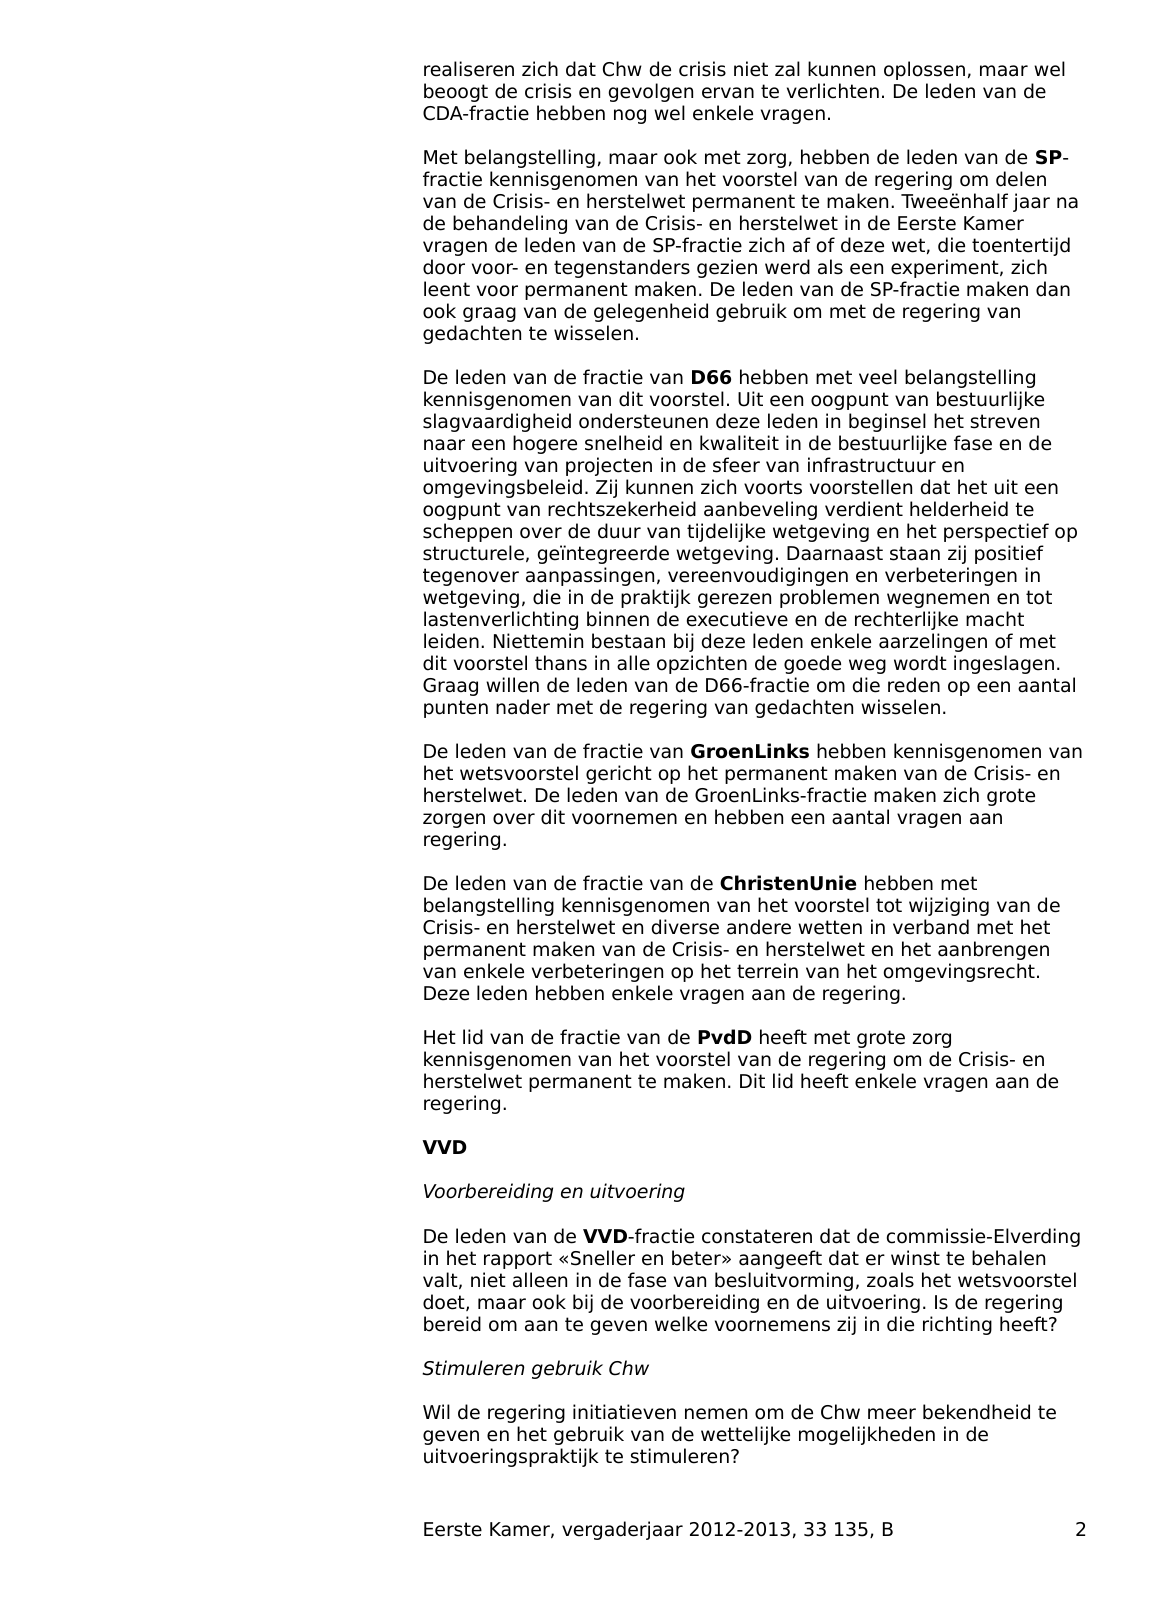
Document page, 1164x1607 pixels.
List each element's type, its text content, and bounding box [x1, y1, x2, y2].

text realiseren zich dat Chw de crisis niet zal kunnen oplossen, maar wel beoogt de crisis en gevolgen ervan te verlichten. De leden van de CDA-fractie hebben nog wel enkele vragen. [422, 59, 1087, 125]
subtitle Stimuleren gebruik Chw [422, 1358, 1087, 1380]
text Het lid van de fractie van de PvdD heeft met grote zorg kennisgenomen van het voorstel van de regering om de Crisis- en herstelwet permanent te maken. Dit lid heeft enkele vragen aan de regering. [422, 1027, 1087, 1115]
text De leden van de fractie van GroenLinks hebben kennisgenomen van het wetsvoorstel gericht op het permanent maken van de Crisis- en herstelwet. De leden van de GroenLinks-fractie maken zich grote zorgen over dit voornemen en hebben een aantal vragen aan regering. [422, 741, 1087, 851]
text Met belangstelling, maar ook met zorg, hebben de leden van de SP-fractie kennisgenomen van het voorstel van de regering om delen van de Crisis- en herstelwet permanent te maken. Tweeënhalf jaar na de behandeling van de Crisis- en herstelwet in de Eerste Kamer vragen de leden van de SP-fractie zich af of deze wet, die toentertijd door voor- en tegenstanders gezien werd als een experiment, zich leent voor permanent maken. De leden van de SP-fractie maken dan ook graag van de gelegenheid gebruik om met de regering van gedachten te wisselen. [422, 147, 1087, 345]
subtitle Voorbereiding en uitvoering [422, 1181, 1087, 1203]
text De leden van de VVD-fractie constateren dat de commissie-Elverding in het rapport «Sneller en beter» aangeeft dat er winst te behalen valt, niet alleen in de fase van besluitvorming, zoals het wetsvoorstel doet, maar ook bij de voorbereiding en de uitvoering. Is de regering bereid om aan te geven welke voornemens zij in die richting heeft? [422, 1226, 1087, 1336]
text De leden van de fractie van de ChristenUnie hebben met belangstelling kennisgenomen van het voorstel tot wijziging van de Crisis- en herstelwet en diverse andere wetten in verband met het permanent maken van de Crisis- en herstelwet en het aanbrengen van enkele verbeteringen op het terrein van het omgevingsrecht. Deze leden hebben enkele vragen aan de regering. [422, 873, 1087, 1005]
subtitle VVD [422, 1137, 1087, 1159]
text Wil de regering initiatieven nemen om de Chw meer bekendheid te geven en het gebruik van de wettelijke mogelijkheden in de uitvoeringspraktijk te stimuleren? [422, 1402, 1087, 1468]
text De leden van de fractie van D66 hebben met veel belangstelling kennisgenomen van dit voorstel. Uit een oogpunt van bestuurlijke slagvaardigheid ondersteunen deze leden in beginsel het streven naar een hogere snelheid en kwaliteit in de bestuurlijke fase en de uitvoering van projecten in de sfeer van infrastructuur en omgevingsbeleid. Zij kunnen zich voorts voorstellen dat het uit een oogpunt van rechtszekerheid aanbeveling verdient helderheid te scheppen over de duur van tijdelijke wetgeving en het perspectief op structurele, geïntegreerde wetgeving. Daarnaast staan zij positief tegenover aanpassingen, vereenvoudigingen en verbeteringen in wetgeving, die in de praktijk gerezen problemen wegnemen en tot lastenverlichting binnen de executieve en de rechterlijke macht leiden. Niettemin bestaan bij deze leden enkele aarzelingen of met dit voorstel thans in alle opzichten de goede weg wordt ingeslagen. Graag willen de leden van de D66-fractie om die reden op een aantal punten nader met de regering van gedachten wisselen. [422, 367, 1087, 719]
